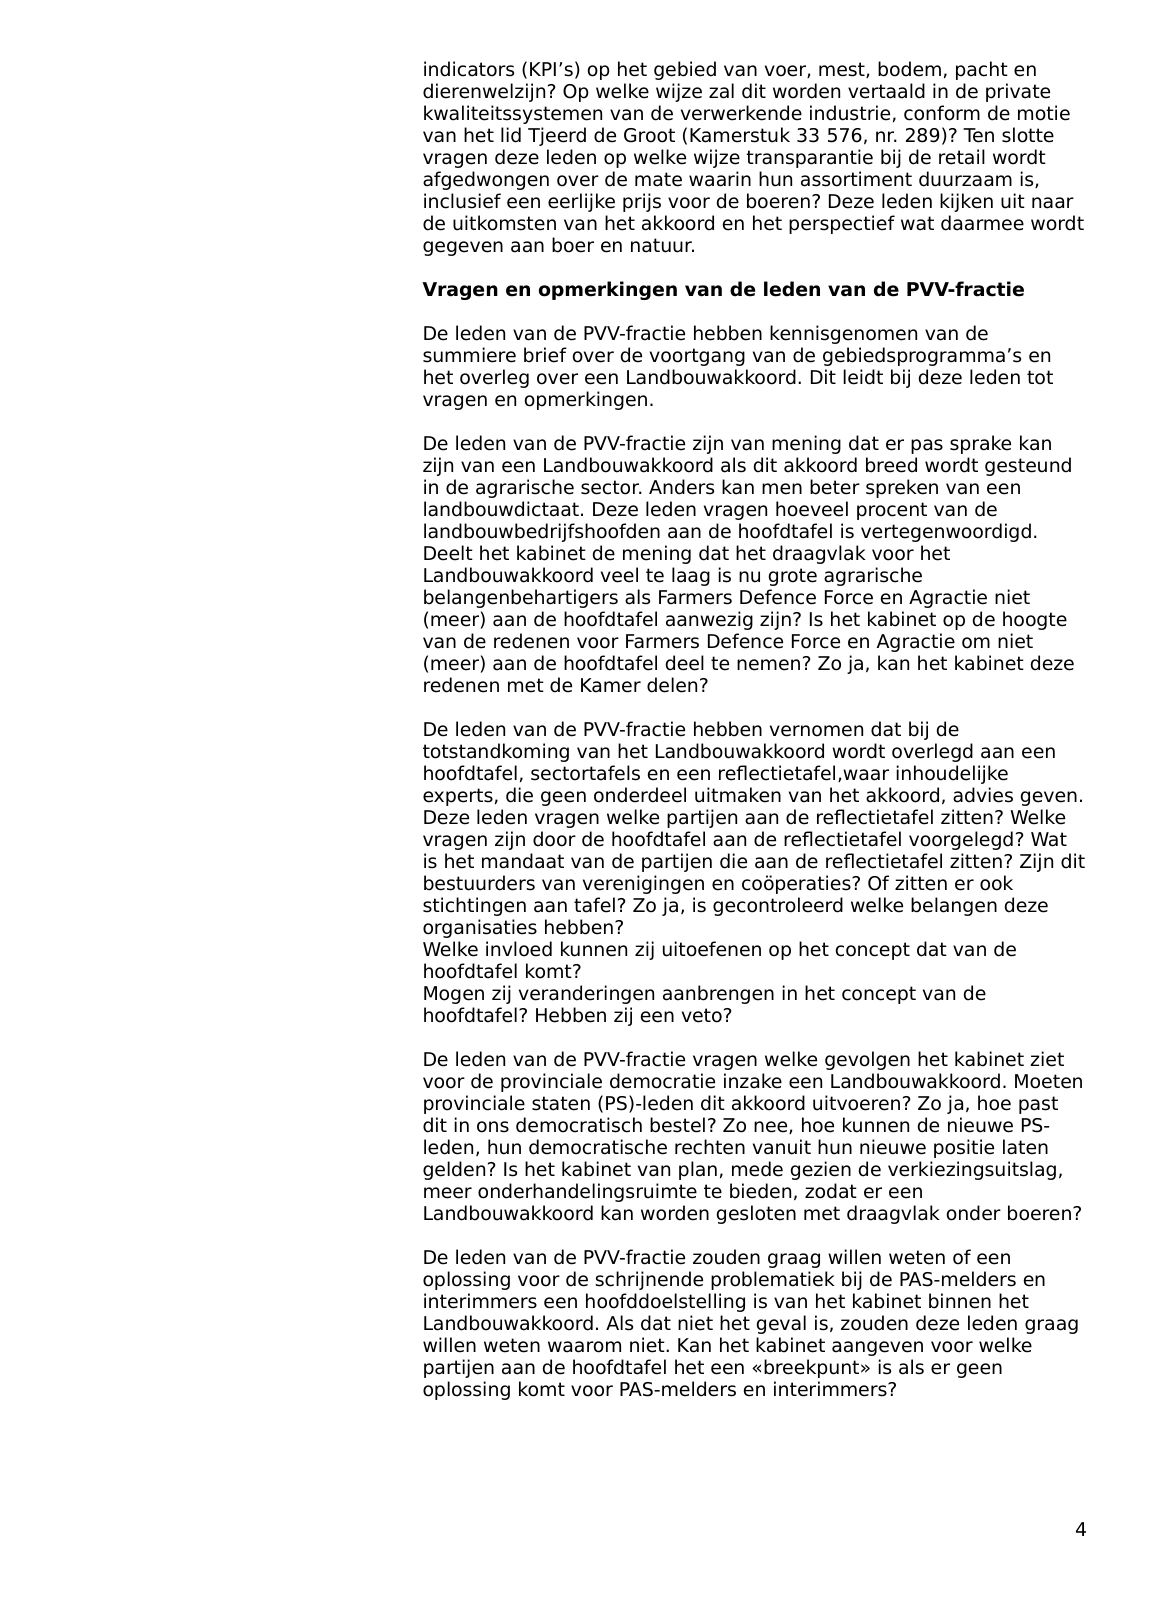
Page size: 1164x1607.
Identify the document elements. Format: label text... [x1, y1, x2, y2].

text Welke invloed kunnen zij uitoefenen op het concept dat van de hoofdtafel komt? [422, 939, 1087, 983]
text De leden van de PVV-fractie hebben kennisgenomen van de summiere brief over de voortgang van de gebiedsprogramma’s en het overleg over een Landbouwakkoord. Dit leidt bij deze leden tot vragen en opmerkingen. [422, 323, 1087, 411]
text Deze leden vragen welke partijen aan de reflectietafel zitten? Welke vragen zijn door de hoofdtafel aan de reflectietafel voorgelegd? Wat is het mandaat van de partijen die aan de reflectietafel zitten? Zijn dit bestuurders van verenigingen en coöperaties? Of zitten er ook stichtingen aan tafel? Zo ja, is gecontroleerd welke belangen deze organisaties hebben? [422, 807, 1087, 939]
text De leden van de PVV-fractie zijn van mening dat er pas sprake kan zijn van een Landbouwakkoord als dit akkoord breed wordt gesteund in de agrarische sector. Anders kan men beter spreken van een landbouwdictaat. Deze leden vragen hoeveel procent van de landbouwbedrijfshoofden aan de hoofdtafel is vertegenwoordigd. Deelt het kabinet de mening dat het draagvlak voor het Landbouwakkoord veel te laag is nu grote agrarische belangenbehartigers als Farmers Defence Force en Agractie niet (meer) aan de hoofdtafel aanwezig zijn? Is het kabinet op de hoogte van de redenen voor Farmers Defence Force en Agractie om niet (meer) aan de hoofdtafel deel te nemen? Zo ja, kan het kabinet deze redenen met de Kamer delen? [422, 433, 1087, 697]
text De leden van de PVV-fractie zouden graag willen weten of een oplossing voor de schrijnende problematiek bij de PAS-melders en interimmers een hoofddoelstelling is van het kabinet binnen het Landbouwakkoord. Als dat niet het geval is, zouden deze leden graag willen weten waarom niet. Kan het kabinet aangeven voor welke partijen aan de hoofdtafel het een «breekpunt» is als er geen oplossing komt voor PAS-melders en interimmers? [422, 1247, 1087, 1401]
text Mogen zij veranderingen aanbrengen in het concept van de hoofdtafel? Hebben zij een veto? [422, 983, 1087, 1027]
subtitle Vragen en opmerkingen van de leden van de PVV-fractie [422, 279, 1087, 301]
text De leden van de PVV-fractie hebben vernomen dat bij de totstandkoming van het Landbouwakkoord wordt overlegd aan een hoofdtafel, sectortafels en een reflectietafel,waar inhoudelijke experts, die geen onderdeel uitmaken van het akkoord, advies geven. [422, 719, 1087, 807]
text indicators (KPI’s) op het gebied van voer, mest, bodem, pacht en dierenwelzijn? Op welke wijze zal dit worden vertaald in de private kwaliteitssystemen van de verwerkende industrie, conform de motie van het lid Tjeerd de Groot (Kamerstuk 33 576, nr. 289)? Ten slotte vragen deze leden op welke wijze transparantie bij de retail wordt afgedwongen over de mate waarin hun assortiment duurzaam is, inclusief een eerlijke prijs voor de boeren? Deze leden kijken uit naar de uitkomsten van het akkoord en het perspectief wat daarmee wordt gegeven aan boer en natuur. [422, 59, 1087, 257]
text De leden van de PVV-fractie vragen welke gevolgen het kabinet ziet voor de provinciale democratie inzake een Landbouwakkoord. Moeten provinciale staten (PS)-leden dit akkoord uitvoeren? Zo ja, hoe past dit in ons democratisch bestel? Zo nee, hoe kunnen de nieuwe PS-leden, hun democratische rechten vanuit hun nieuwe positie laten gelden? Is het kabinet van plan, mede gezien de verkiezingsuitslag, meer onderhandelingsruimte te bieden, zodat er een Landbouwakkoord kan worden gesloten met draagvlak onder boeren? [422, 1049, 1087, 1225]
